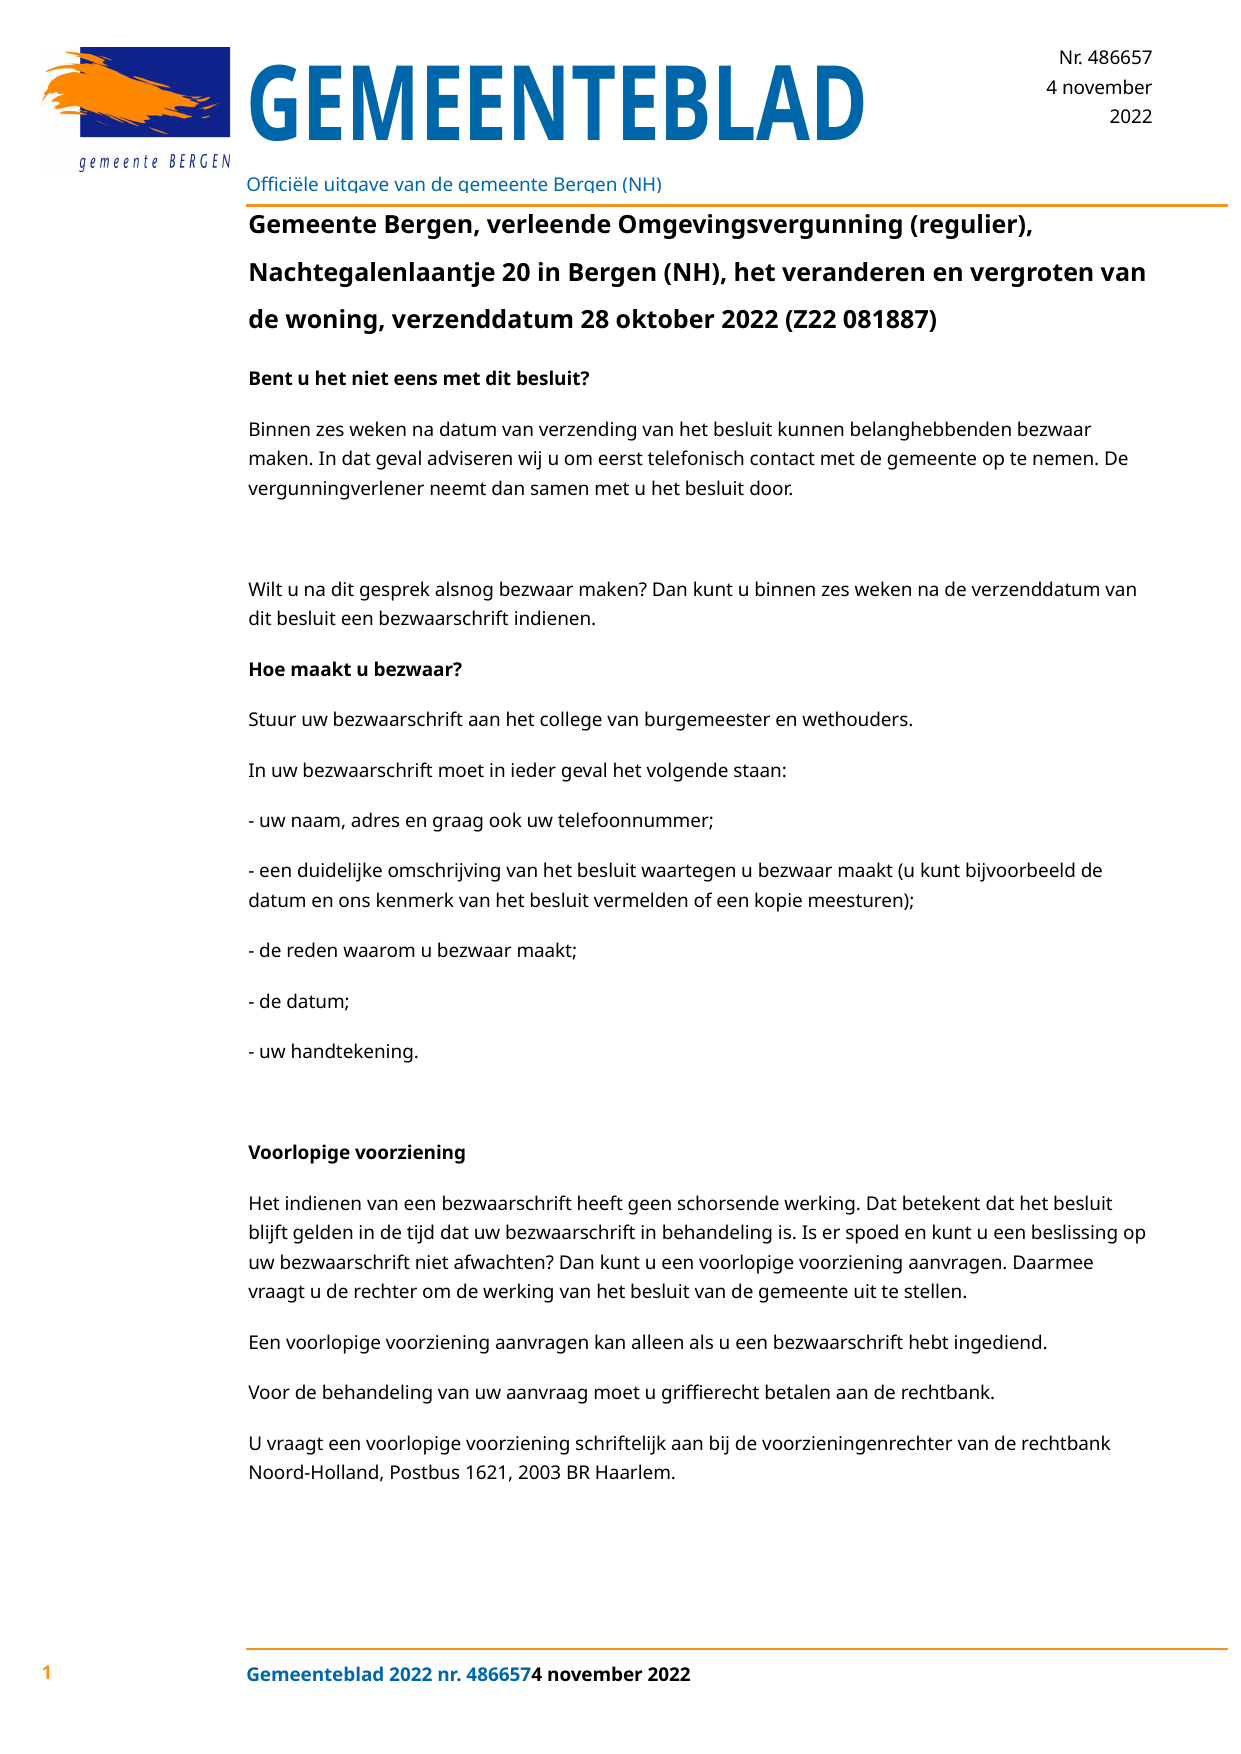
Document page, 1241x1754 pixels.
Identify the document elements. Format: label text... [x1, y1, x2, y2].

text Binnen zes weken na datum van verzending van het besluit kunnen belanghebbenden bezwaar maken. In dat geval adviseren wij u om eerst telefonisch contact met de gemeente op te nemen. De vergunningverlener neemt dan samen met u het besluit door. [248, 416, 1152, 501]
text Voorlopige voorziening [248, 1139, 1152, 1165]
text - uw handtekening. [248, 1038, 1152, 1064]
text Een voorlopige voorziening aanvragen kan alleen als u een bezwaarschrift hebt ingediend. [248, 1329, 1152, 1354]
text Wilt u na dit gesprek alsnog bezwaar maken? Dan kunt u binnen zes weken na de verzenddatum van dit besluit een bezwaarschrift indienen. [248, 576, 1152, 631]
text - de datum; [248, 988, 1152, 1014]
text U vraagt een voorlopige voorziening schriftelijk aan bij de voorzieningenrechter van de rechtbank Noord-Holland, Postbus 1621, 2003 BR Haarlem. [248, 1430, 1152, 1485]
text Stuur uw bezwaarschrift aan het college van burgemeester en wethouders. [248, 706, 1152, 732]
text Hoe maakt u bezwaar? [248, 656, 1152, 682]
text Bent u het niet eens met dit besluit? [248, 366, 1152, 391]
text Het indienen van een bezwaarschrift heeft geen schorsende werking. Dat betekent dat het besluit blijft gelden in de tijd dat uw bezwaarschrift in behandeling is. Is er spoed en kunt u een beslissing op uw bezwaarschrift niet afwachten? Dan kunt u een voorlopige voorziening aanvragen. Daarmee vraagt u de rechter om de werking van het besluit van de gemeente uit te stellen. [248, 1190, 1152, 1304]
text - een duidelijke omschrijving van het besluit waartegen u bezwaar maakt (u kunt bijvoorbeeld de datum en ons kenmerk van het besluit vermelden of een kopie meesturen); [248, 858, 1152, 913]
text Voor de behandeling van uw aanvraag moet u griffierecht betalen aan de rechtbank. [248, 1379, 1152, 1405]
text Gemeente Bergen, verleende Omgevingsvergunning (regulier), Nachtegalenlaantje 20 in Bergen (NH), het veranderen en vergroten van de woning, verzenddatum 28 oktober 2022 (Z22 081887) [248, 207, 1152, 336]
text In uw bezwaarschrift moet in ieder geval het volgende staan: [248, 757, 1152, 782]
picture [41, 47, 231, 172]
text - uw naam, adres en graag ook uw telefoonnummer; [248, 807, 1152, 833]
text - de reden waarom u bezwaar maakt; [248, 938, 1152, 963]
